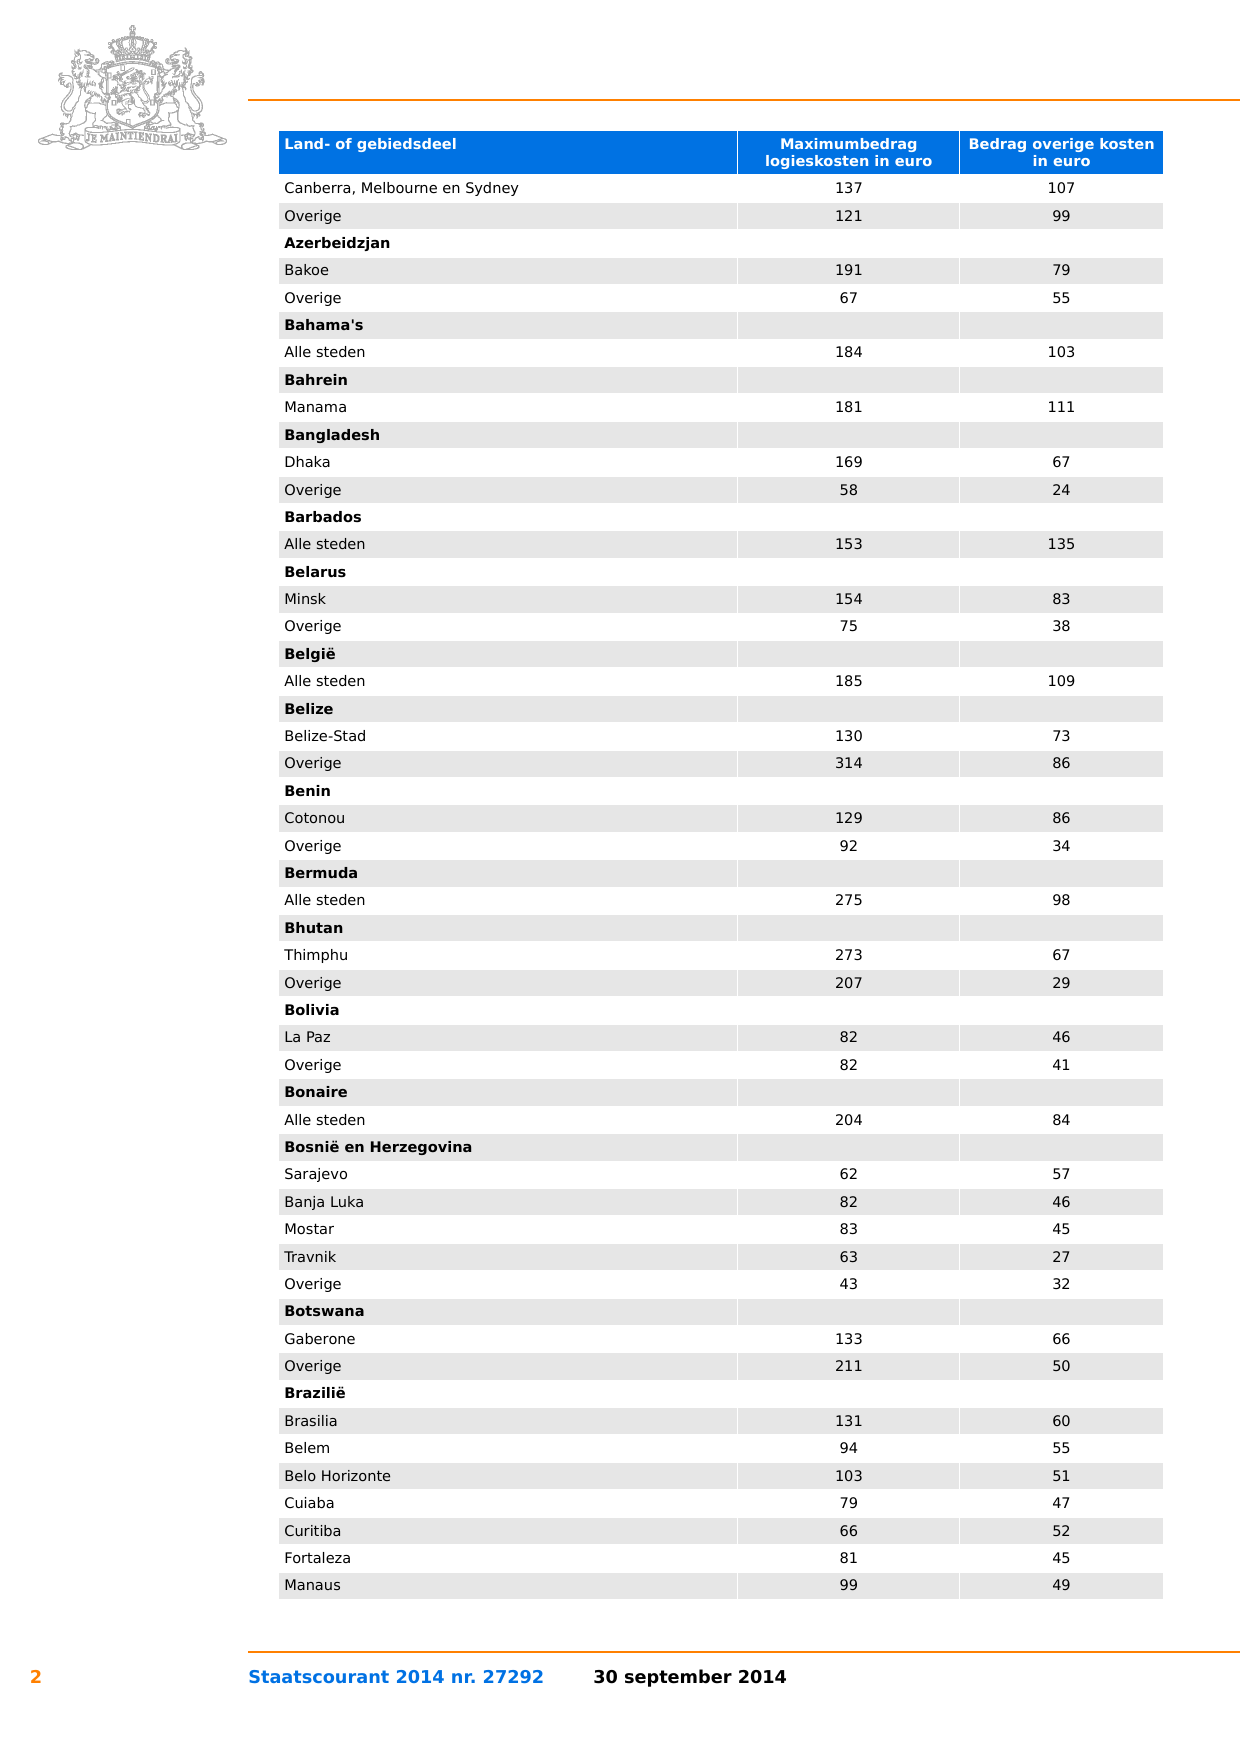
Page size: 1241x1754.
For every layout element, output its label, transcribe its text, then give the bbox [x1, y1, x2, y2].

table_cell Overige [279, 285, 737, 311]
table_cell 103 [960, 340, 1163, 366]
table_cell [960, 915, 1163, 941]
table_cell Barbados [279, 504, 737, 530]
table_cell 121 [738, 203, 959, 229]
table_cell [738, 1079, 959, 1106]
table_cell Benin [279, 778, 737, 804]
table_cell 24 [960, 477, 1163, 503]
table_cell 184 [738, 340, 959, 366]
table_cell Cuiaba [279, 1490, 737, 1517]
table_cell 79 [960, 258, 1163, 284]
table_cell Overige [279, 751, 737, 777]
table_header Maximumbedrag logieskosten in euro [738, 131, 959, 174]
table_cell Gaberone [279, 1326, 737, 1352]
table_cell 153 [738, 531, 959, 558]
table_cell 191 [738, 258, 959, 284]
table_cell Overige [279, 970, 737, 996]
table_cell 92 [738, 833, 959, 859]
table_cell Fortaleza [279, 1545, 737, 1571]
table_cell 66 [960, 1326, 1163, 1352]
table_cell 58 [738, 477, 959, 503]
table_cell Bakoe [279, 258, 737, 284]
table_cell 29 [960, 970, 1163, 996]
table_cell [738, 1299, 959, 1325]
table_cell [738, 1381, 959, 1407]
table_cell Mostar [279, 1216, 737, 1243]
table_cell 107 [960, 175, 1163, 202]
table_cell [738, 312, 959, 339]
table_cell 63 [738, 1244, 959, 1270]
table_cell [960, 1079, 1163, 1106]
table_cell [738, 230, 959, 256]
table_cell 137 [738, 175, 959, 202]
table_cell Belem [279, 1436, 737, 1462]
table_cell Banja Luka [279, 1189, 737, 1215]
table_cell 45 [960, 1545, 1163, 1571]
table_cell 204 [738, 1107, 959, 1133]
table_cell [738, 860, 959, 887]
picture [38, 25, 227, 150]
table_cell 34 [960, 833, 1163, 859]
table_cell 83 [960, 586, 1163, 613]
table_cell Canberra, Melbourne en Sydney [279, 175, 737, 202]
table_cell 86 [960, 805, 1163, 832]
table_cell Overige [279, 833, 737, 859]
table_cell 99 [960, 203, 1163, 229]
table_cell [960, 504, 1163, 530]
table_cell 181 [738, 395, 959, 421]
table_cell Curitiba [279, 1518, 737, 1544]
table_cell 55 [960, 285, 1163, 311]
table_cell [960, 641, 1163, 667]
table_cell 67 [960, 449, 1163, 476]
table_cell Belo Horizonte [279, 1463, 737, 1489]
table_cell Overige [279, 1052, 737, 1078]
table_cell België [279, 641, 737, 667]
table_cell [960, 696, 1163, 722]
table_cell [738, 504, 959, 530]
table_cell 50 [960, 1353, 1163, 1380]
table_cell [738, 422, 959, 448]
table_cell 314 [738, 751, 959, 777]
table_cell 99 [738, 1573, 959, 1599]
table_cell Cotonou [279, 805, 737, 832]
table_cell 273 [738, 943, 959, 969]
table_cell 130 [738, 723, 959, 749]
table_cell Alle steden [279, 1107, 737, 1133]
table_cell [738, 641, 959, 667]
table_cell [738, 367, 959, 393]
table_cell 211 [738, 1353, 959, 1380]
table_cell Overige [279, 203, 737, 229]
table_cell 75 [738, 614, 959, 640]
table_cell Alle steden [279, 531, 737, 558]
table_cell 32 [960, 1271, 1163, 1297]
table_cell Minsk [279, 586, 737, 613]
table_cell Manama [279, 395, 737, 421]
table_cell Alle steden [279, 669, 737, 695]
table_cell 51 [960, 1463, 1163, 1489]
table_cell 275 [738, 888, 959, 914]
table_cell Manaus [279, 1573, 737, 1599]
table_cell Bosnië en Herzegovina [279, 1134, 737, 1161]
table_cell 82 [738, 1052, 959, 1078]
table_cell 207 [738, 970, 959, 996]
table_cell [738, 915, 959, 941]
table_cell [738, 696, 959, 722]
table_cell [738, 997, 959, 1023]
table_cell 129 [738, 805, 959, 832]
table_cell Azerbeidzjan [279, 230, 737, 256]
table_cell 43 [738, 1271, 959, 1297]
table_cell 62 [738, 1162, 959, 1188]
table_cell [960, 559, 1163, 585]
table_cell Dhaka [279, 449, 737, 476]
table_cell Overige [279, 614, 737, 640]
table_cell 86 [960, 751, 1163, 777]
table_cell 169 [738, 449, 959, 476]
table_cell 103 [738, 1463, 959, 1489]
table_cell Belize [279, 696, 737, 722]
table_cell Travnik [279, 1244, 737, 1270]
table_cell [960, 860, 1163, 887]
table_cell 81 [738, 1545, 959, 1571]
table_cell 84 [960, 1107, 1163, 1133]
table_cell [738, 778, 959, 804]
table_cell 94 [738, 1436, 959, 1462]
table_cell Bangladesh [279, 422, 737, 448]
table_cell 41 [960, 1052, 1163, 1078]
table_cell 57 [960, 1162, 1163, 1188]
table_cell Alle steden [279, 888, 737, 914]
table_cell Bahrein [279, 367, 737, 393]
table_cell Belarus [279, 559, 737, 585]
table_header Land- of gebiedsdeel [279, 131, 737, 174]
table_cell 67 [738, 285, 959, 311]
table_cell Overige [279, 1353, 737, 1380]
table_cell Brasilia [279, 1408, 737, 1434]
table_cell [960, 778, 1163, 804]
table_cell Bolivia [279, 997, 737, 1023]
table_cell [960, 422, 1163, 448]
table_cell Bonaire [279, 1079, 737, 1106]
table_cell [960, 1134, 1163, 1161]
table_cell 47 [960, 1490, 1163, 1517]
table_cell 154 [738, 586, 959, 613]
table_cell 27 [960, 1244, 1163, 1270]
table_cell 185 [738, 669, 959, 695]
table_cell 133 [738, 1326, 959, 1352]
table_cell [960, 997, 1163, 1023]
table_cell 60 [960, 1408, 1163, 1434]
table_cell 109 [960, 669, 1163, 695]
table_cell Belize-Stad [279, 723, 737, 749]
table_cell 49 [960, 1573, 1163, 1599]
table_cell 45 [960, 1216, 1163, 1243]
table_header Bedrag overige kosten in euro [960, 131, 1163, 174]
table_cell [960, 367, 1163, 393]
table_cell 66 [738, 1518, 959, 1544]
table_cell Botswana [279, 1299, 737, 1325]
table_cell 52 [960, 1518, 1163, 1544]
table_cell La Paz [279, 1025, 737, 1051]
table_cell 83 [738, 1216, 959, 1243]
table_cell [960, 312, 1163, 339]
table_cell 46 [960, 1189, 1163, 1215]
table_cell Alle steden [279, 340, 737, 366]
table_cell Overige [279, 477, 737, 503]
table_cell Bahama's [279, 312, 737, 339]
table_cell 55 [960, 1436, 1163, 1462]
table_cell 79 [738, 1490, 959, 1517]
table_cell 98 [960, 888, 1163, 914]
table_cell 38 [960, 614, 1163, 640]
table_cell 46 [960, 1025, 1163, 1051]
table_cell Sarajevo [279, 1162, 737, 1188]
table_cell [960, 230, 1163, 256]
table_cell [960, 1381, 1163, 1407]
table_cell 73 [960, 723, 1163, 749]
table_cell Thimphu [279, 943, 737, 969]
table_cell 82 [738, 1189, 959, 1215]
table_cell 111 [960, 395, 1163, 421]
table_cell Brazilië [279, 1381, 737, 1407]
table_cell 135 [960, 531, 1163, 558]
table_cell Bhutan [279, 915, 737, 941]
table_cell 82 [738, 1025, 959, 1051]
table_cell 131 [738, 1408, 959, 1434]
table_cell Overige [279, 1271, 737, 1297]
table_cell Bermuda [279, 860, 737, 887]
table_cell [738, 559, 959, 585]
table_cell 67 [960, 943, 1163, 969]
table_cell [960, 1299, 1163, 1325]
table_cell [738, 1134, 959, 1161]
